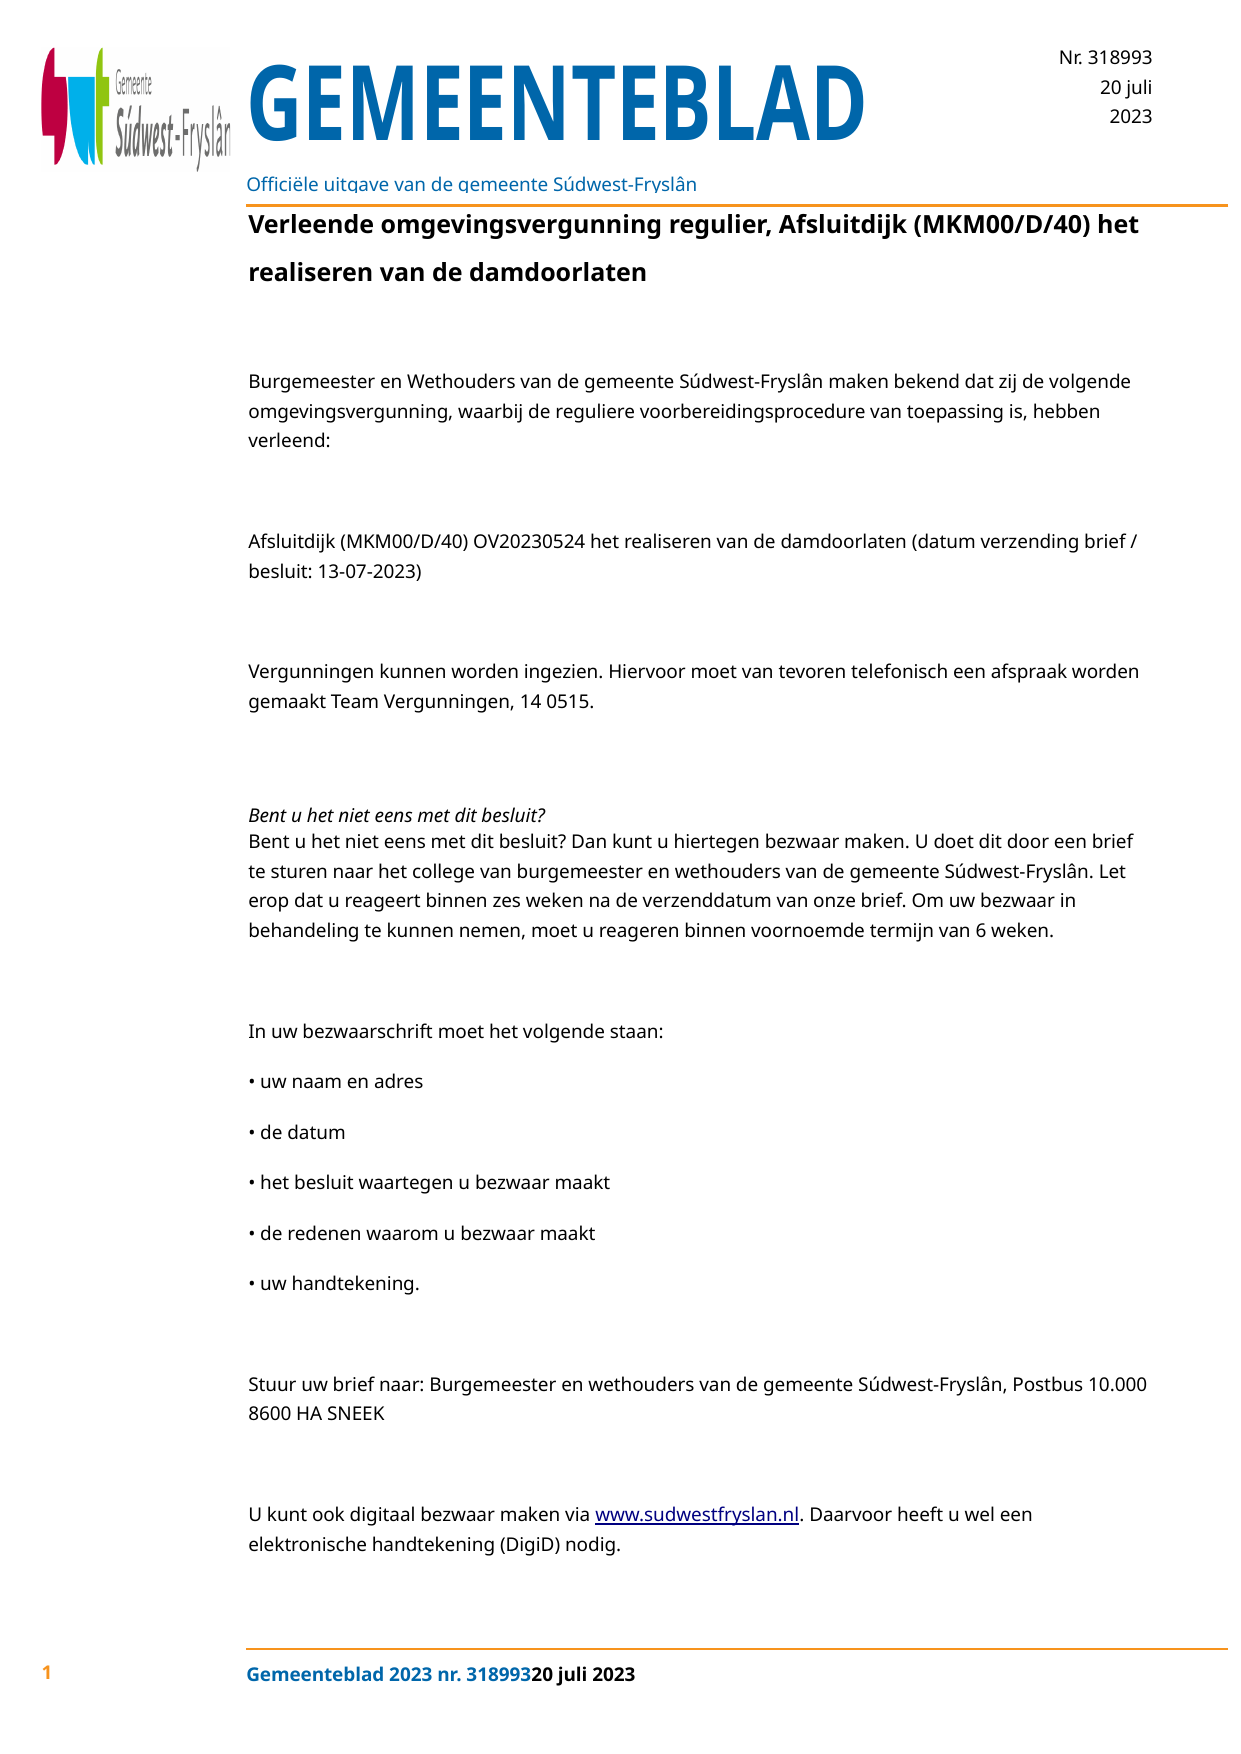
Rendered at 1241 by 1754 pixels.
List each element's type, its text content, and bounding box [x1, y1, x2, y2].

text • het besluit waartegen u bezwaar maakt [248, 1169, 1152, 1195]
text Verleende omgevingsvergunning regulier, Afsluitdijk (MKM00/D/40) het realiseren van de damdoorlaten [248, 207, 1152, 288]
picture [41, 47, 231, 172]
text Vergunningen kunnen worden ingezien. Hiervoor moet van tevoren telefonisch een afspraak worden gemaakt Team Vergunningen, 14 0515. [248, 659, 1152, 714]
text Stuur uw brief naar: Burgemeester en wethouders van de gemeente Súdwest-Fryslân, Postbus 10.000 8600 HA SNEEK [248, 1371, 1152, 1426]
text • de redenen waarom u bezwaar maakt [248, 1220, 1152, 1245]
text • de datum [248, 1119, 1152, 1144]
text Afsluitdijk (MKM00/D/40) OV20230524 het realiseren van de damdoorlaten (datum verzending brief / besluit: 13-07-2023) [248, 528, 1152, 584]
text • uw naam en adres [248, 1068, 1152, 1094]
text U kunt ook digitaal bezwaar maken via www.sudwestfryslan.nl. Daarvoor heeft u wel een elektronische handtekening (DigiD) nodig. [248, 1501, 1152, 1557]
text • uw handtekening. [248, 1270, 1152, 1296]
text In uw bezwaarschrift moet het volgende staan: [248, 1018, 1152, 1044]
text Bent u het niet eens met dit besluit? [248, 803, 1152, 828]
text Bent u het niet eens met dit besluit? Dan kunt u hiertegen bezwaar maken. U doet dit door een brief te sturen naar het college van burgemeester en wethouders van de gemeente Súdwest-Fryslân. Let erop dat u reageert binnen zes weken na de verzenddatum van onze brief. Om uw bezwaar in behandeling te kunnen nemen, moet u reageren binnen voornoemde termijn van 6 weken. [248, 828, 1152, 943]
text Burgemeester en Wethouders van de gemeente Súdwest-Fryslân maken bekend dat zij de volgende omgevingsvergunning, waarbij de reguliere voorbereidingsprocedure van toepassing is, hebben verleend: [248, 368, 1152, 453]
